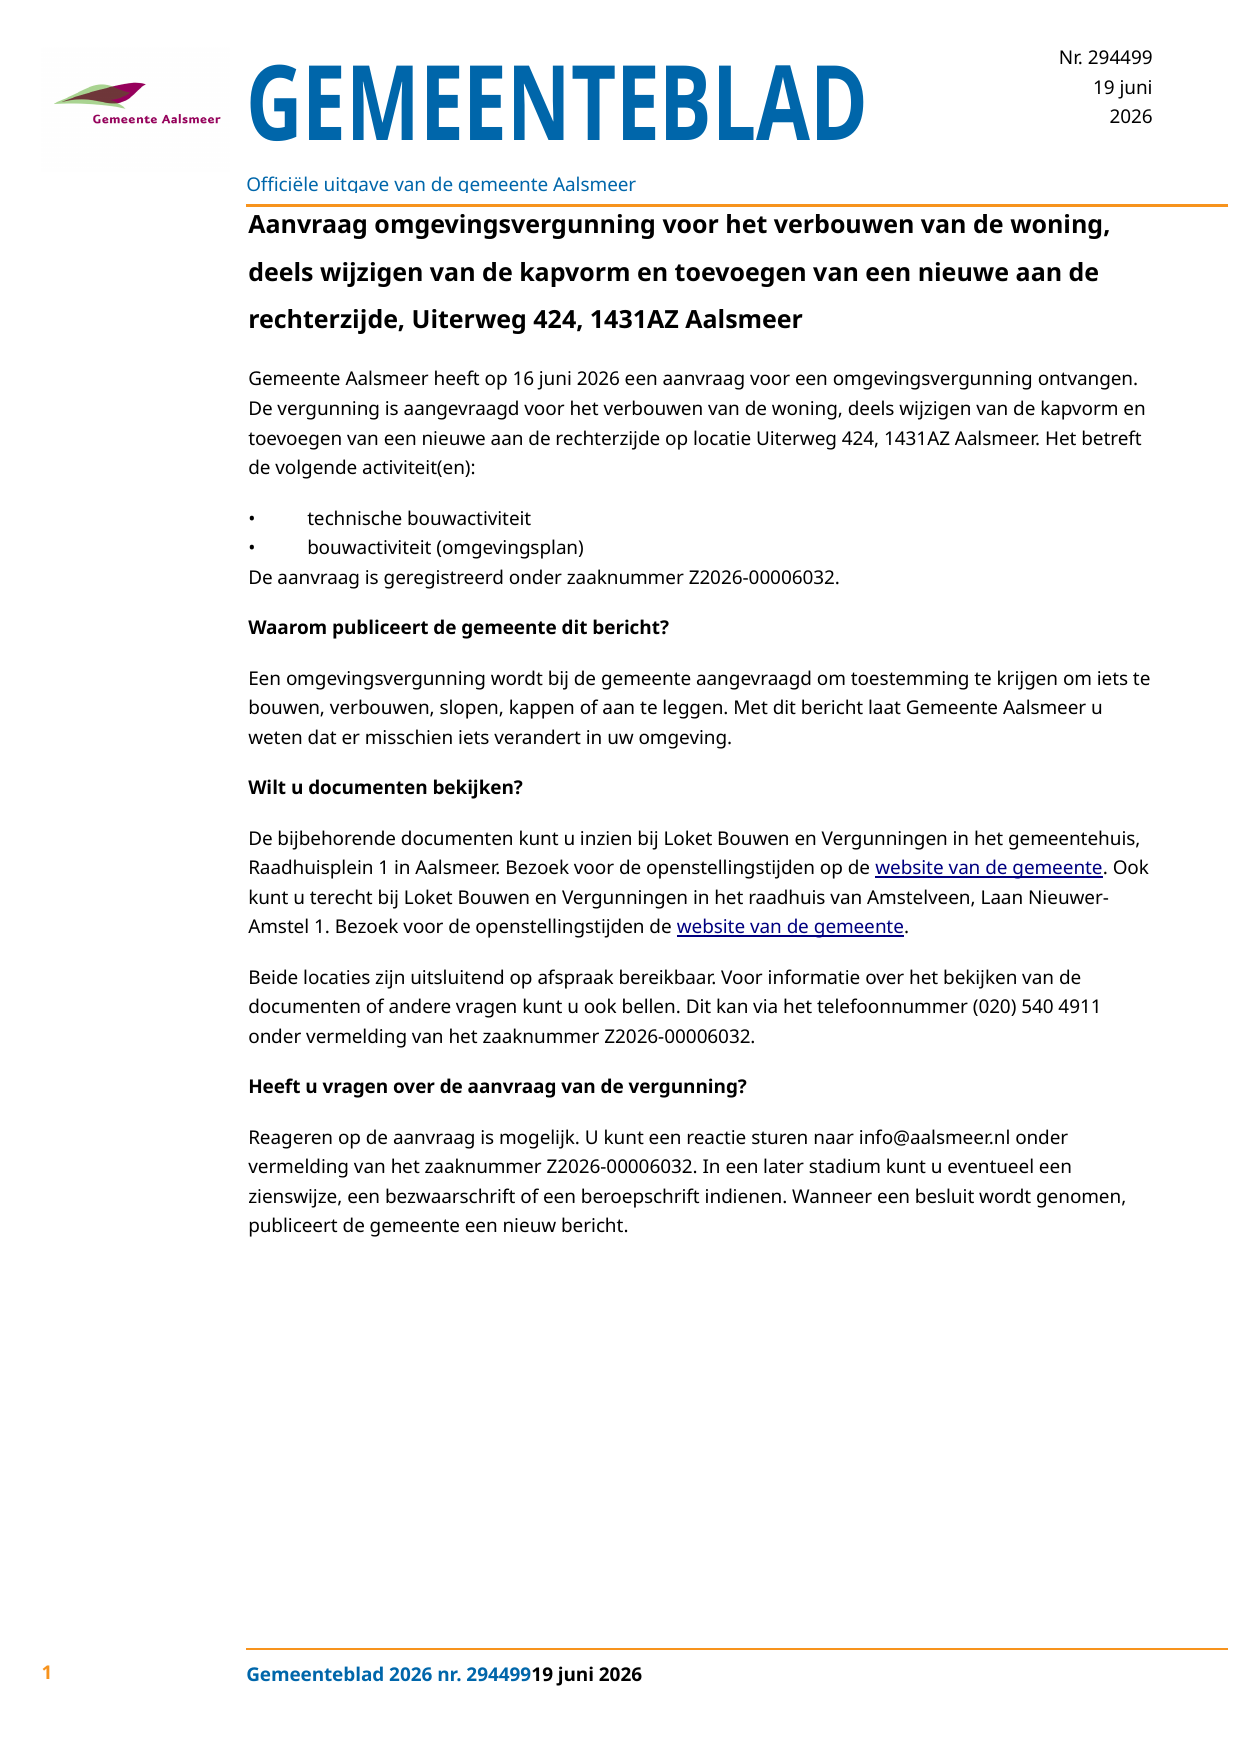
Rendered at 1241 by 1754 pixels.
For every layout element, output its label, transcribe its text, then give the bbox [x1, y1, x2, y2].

text Een omgevingsvergunning wordt bij de gemeente aangevraagd om toestemming te krijgen om iets te bouwen, verbouwen, slopen, kappen of aan te leggen. Met dit bericht laat Gemeente Aalsmeer u weten dat er misschien iets verandert in uw omgeving. [248, 665, 1152, 749]
picture [41, 47, 231, 172]
text Aanvraag omgevingsvergunning voor het verbouwen van de woning, deels wijzigen van de kapvorm en toevoegen van een nieuwe aan de rechterzijde, Uiterweg 424, 1431AZ Aalsmeer [248, 207, 1152, 336]
text Waarom publiceert de gemeente dit bericht? [248, 614, 1152, 640]
list technische bouwactiviteit [248, 505, 1152, 530]
list bouwactiviteit (omgevingsplan) [248, 534, 1152, 560]
text Beide locaties zijn uitsluitend op afspraak bereikbaar. Voor informatie over het bekijken van de documenten of andere vragen kunt u ook bellen. Dit kan via het telefoonnummer (020) 540 4911 onder vermelding van het zaaknummer Z2026-00006032. [248, 964, 1152, 1049]
text Gemeente Aalsmeer heeft op 16 juni 2026 een aanvraag voor een omgevingsvergunning ontvangen. De vergunning is aangevraagd voor het verbouwen van de woning, deels wijzigen van de kapvorm en toevoegen van een nieuwe aan de rechterzijde op locatie Uiterweg 424, 1431AZ Aalsmeer. Het betreft de volgende activiteit(en): [248, 366, 1152, 480]
text Wilt u documenten bekijken? [248, 774, 1152, 800]
text De bijbehorende documenten kunt u inzien bij Loket Bouwen en Vergunningen in het gemeentehuis, Raadhuisplein 1 in Aalsmeer. Bezoek voor de openstellingstijden op de website van de gemeente. Ook kunt u terecht bij Loket Bouwen en Vergunningen in het raadhuis van Amstelveen, Laan Nieuwer-Amstel 1. Bezoek voor de openstellingstijden de website van de gemeente. [248, 825, 1152, 939]
text De aanvraag is geregistreerd onder zaaknummer Z2026-00006032. [248, 564, 1152, 589]
text Heeft u vragen over de aanvraag van de vergunning? [248, 1073, 1152, 1099]
text Reageren op de aanvraag is mogelijk. U kunt een reactie sturen naar info@aalsmeer.nl onder vermelding van het zaaknummer Z2026-00006032. In een later stadium kunt u eventueel een zienswijze, een bezwaarschrift of een beroepschrift indienen. Wanneer een besluit wordt genomen, publiceert de gemeente een nieuw bericht. [248, 1124, 1152, 1238]
